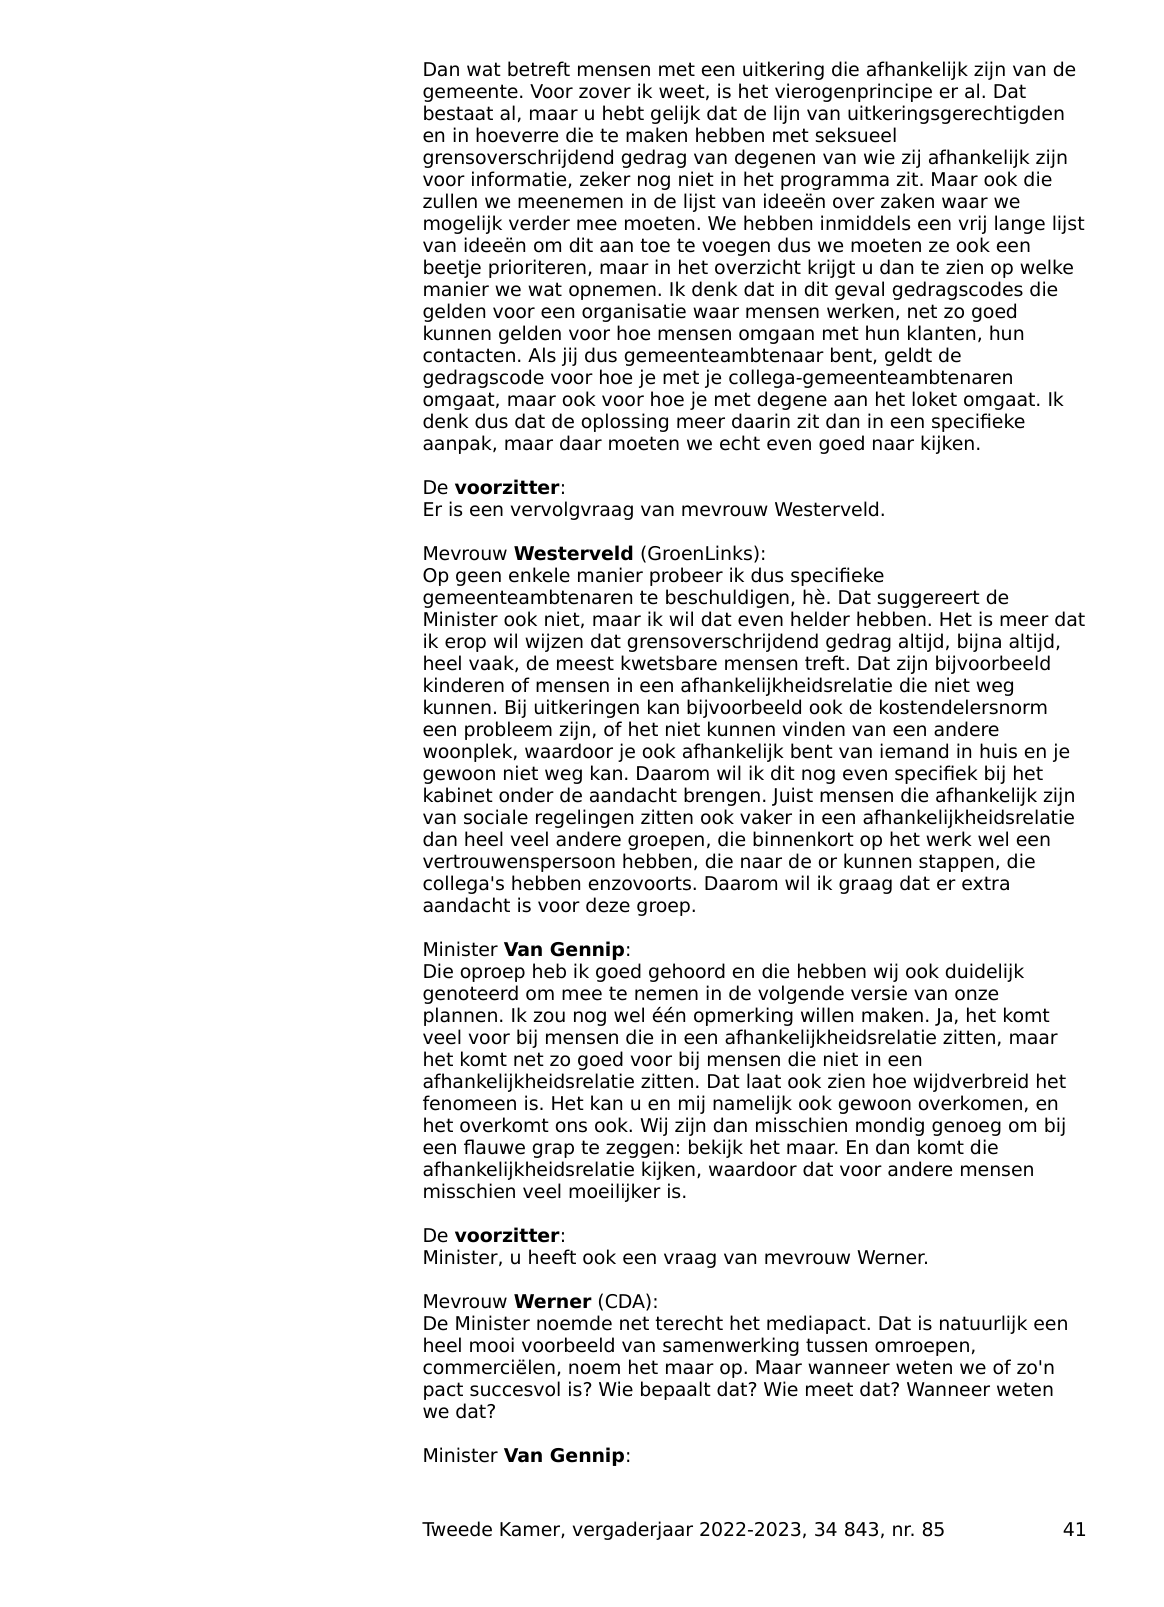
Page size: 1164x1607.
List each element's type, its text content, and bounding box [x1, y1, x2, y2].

text De voorzitter: [422, 1225, 1087, 1247]
text De voorzitter: [422, 477, 1087, 499]
text Minister, u heeft ook een vraag van mevrouw Werner. [422, 1247, 1087, 1269]
text Dan wat betreft mensen met een uitkering die afhankelijk zijn van de gemeente. Voor zover ik weet, is het vierogenprincipe er al. Dat bestaat al, maar u hebt gelijk dat de lijn van uitkeringsgerechtigden en in hoeverre die te maken hebben met seksueel grensoverschrijdend gedrag van degenen van wie zij afhankelijk zijn voor informatie, zeker nog niet in het programma zit. Maar ook die zullen we meenemen in de lijst van ideeën over zaken waar we mogelijk verder mee moeten. We hebben inmiddels een vrij lange lijst van ideeën om dit aan toe te voegen dus we moeten ze ook een beetje prioriteren, maar in het overzicht krijgt u dan te zien op welke manier we wat opnemen. Ik denk dat in dit geval gedragscodes die gelden voor een organisatie waar mensen werken, net zo goed kunnen gelden voor hoe mensen omgaan met hun klanten, hun contacten. Als jij dus gemeenteambtenaar bent, geldt de gedragscode voor hoe je met je collega-gemeenteambtenaren omgaat, maar ook voor hoe je met degene aan het loket omgaat. Ik denk dus dat de oplossing meer daarin zit dan in een specifieke aanpak, maar daar moeten we echt even goed naar kijken. [422, 59, 1087, 455]
text Mevrouw Westerveld (GroenLinks): [422, 543, 1087, 565]
text Op geen enkele manier probeer ik dus specifieke gemeenteambtenaren te beschuldigen, hè. Dat suggereert de Minister ook niet, maar ik wil dat even helder hebben. Het is meer dat ik erop wil wijzen dat grensoverschrijdend gedrag altijd, bijna altijd, heel vaak, de meest kwetsbare mensen treft. Dat zijn bijvoorbeeld kinderen of mensen in een afhankelijkheidsrelatie die niet weg kunnen. Bij uitkeringen kan bijvoorbeeld ook de kostendelersnorm een probleem zijn, of het niet kunnen vinden van een andere woonplek, waardoor je ook afhankelijk bent van iemand in huis en je gewoon niet weg kan. Daarom wil ik dit nog even specifiek bij het kabinet onder de aandacht brengen. Juist mensen die afhankelijk zijn van sociale regelingen zitten ook vaker in een afhankelijkheidsrelatie dan heel veel andere groepen, die binnenkort op het werk wel een vertrouwenspersoon hebben, die naar de or kunnen stappen, die collega's hebben enzovoorts. Daarom wil ik graag dat er extra aandacht is voor deze groep. [422, 565, 1087, 917]
text Er is een vervolgvraag van mevrouw Westerveld. [422, 499, 1087, 521]
text Minister Van Gennip: [422, 1445, 1087, 1467]
text Die oproep heb ik goed gehoord en die hebben wij ook duidelijk genoteerd om mee te nemen in de volgende versie van onze plannen. Ik zou nog wel één opmerking willen maken. Ja, het komt veel voor bij mensen die in een afhankelijkheidsrelatie zitten, maar het komt net zo goed voor bij mensen die niet in een afhankelijkheidsrelatie zitten. Dat laat ook zien hoe wijdverbreid het fenomeen is. Het kan u en mij namelijk ook gewoon overkomen, en het overkomt ons ook. Wij zijn dan misschien mondig genoeg om bij een flauwe grap te zeggen: bekijk het maar. En dan komt die afhankelijkheidsrelatie kijken, waardoor dat voor andere mensen misschien veel moeilijker is. [422, 961, 1087, 1203]
text Mevrouw Werner (CDA): [422, 1291, 1087, 1313]
text Minister Van Gennip: [422, 939, 1087, 961]
text De Minister noemde net terecht het mediapact. Dat is natuurlijk een heel mooi voorbeeld van samenwerking tussen omroepen, commerciëlen, noem het maar op. Maar wanneer weten we of zo'n pact succesvol is? Wie bepaalt dat? Wie meet dat? Wanneer weten we dat? [422, 1313, 1087, 1423]
